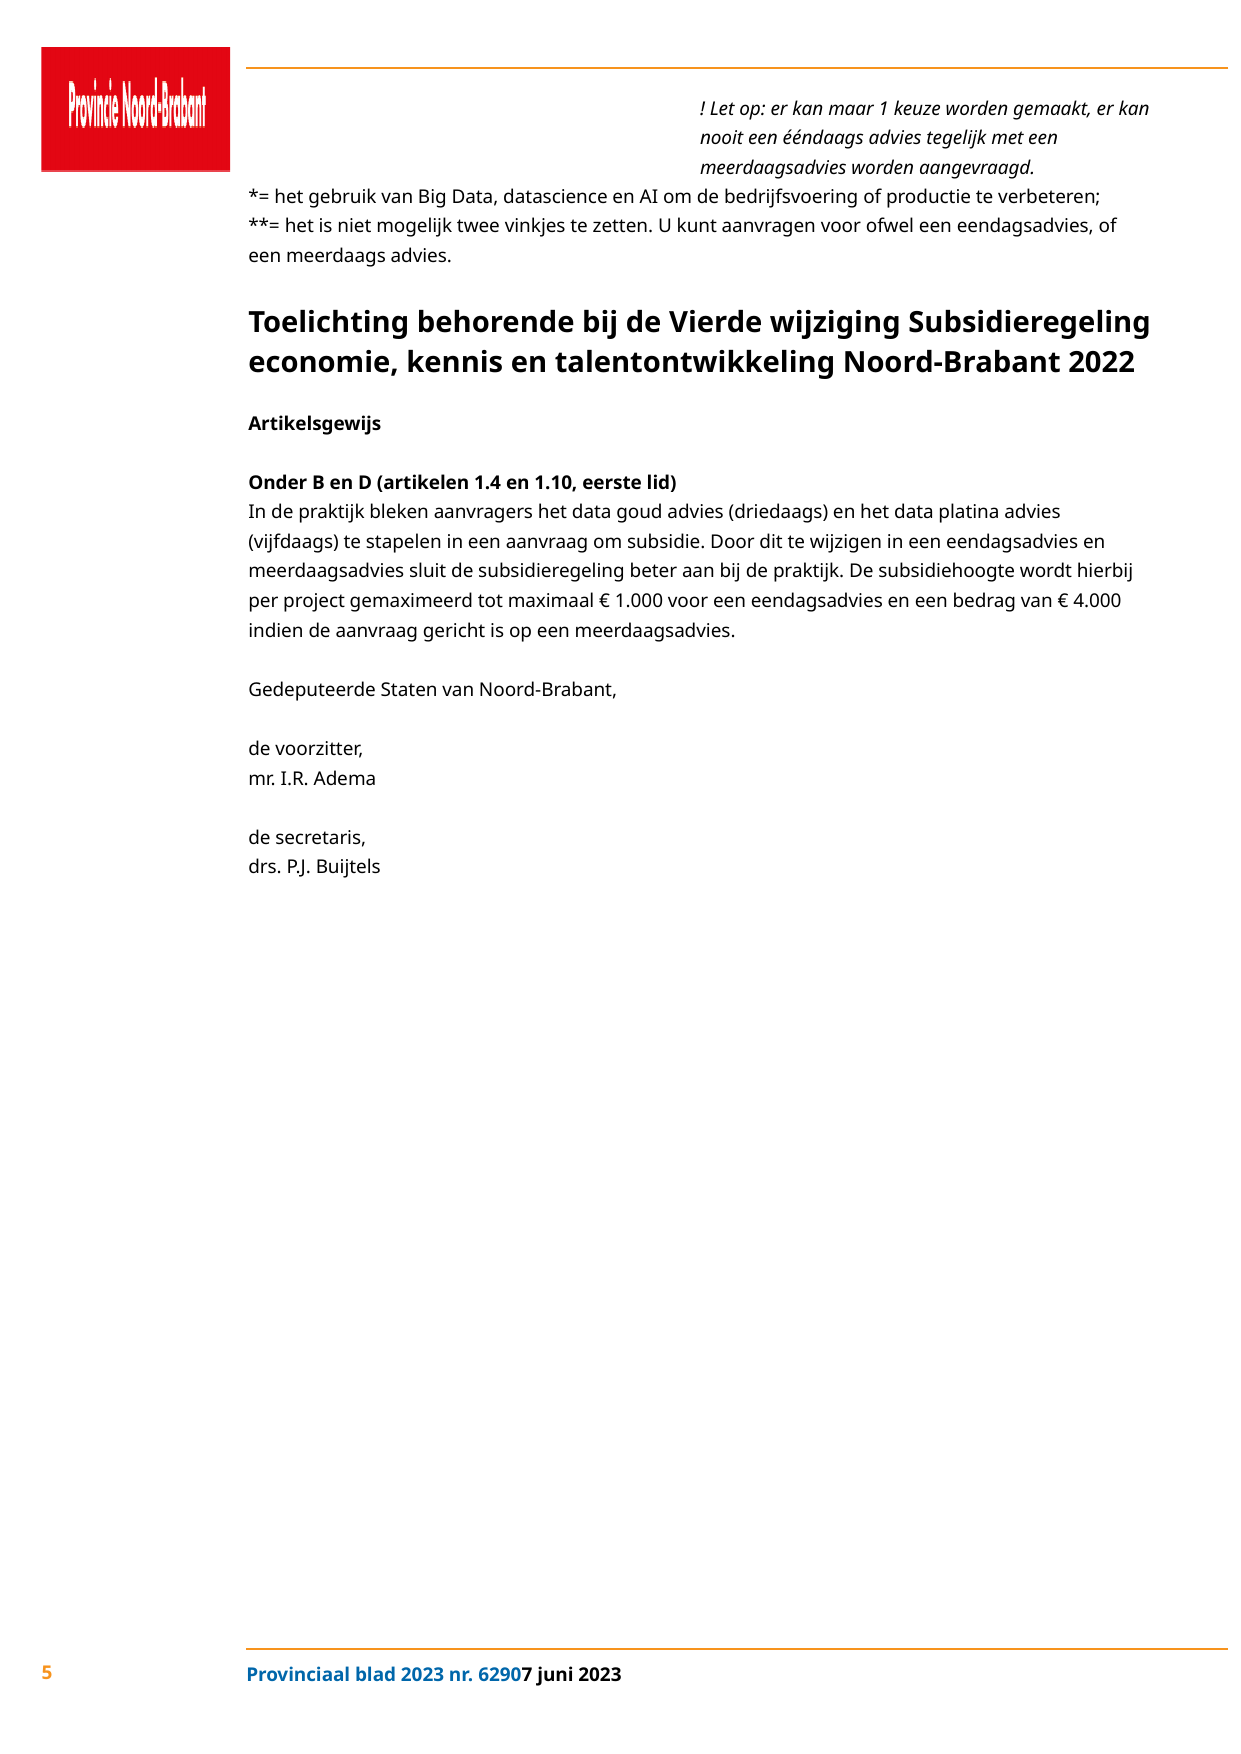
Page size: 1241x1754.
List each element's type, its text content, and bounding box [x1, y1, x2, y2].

text de secretaris, [248, 824, 1152, 850]
text mr. I.R. Adema [248, 765, 1152, 791]
text *= het gebruik van Big Data, datascience en AI om de bedrijfsvoering of productie te verbeteren; [248, 183, 1152, 209]
text Toelichting behorende bij de Vierde wijziging Subsidieregeling economie, kennis en talentontwikkeling Noord-Brabant 2022 [248, 301, 1152, 381]
table_cell ! Let op: er kan maar 1 keuze worden gemaakt, er kan nooit een ééndaags advies tegelijk met een meerdaagsadvies worden aangevraagd. [700, 95, 1152, 180]
picture [41, 47, 231, 172]
text Onder B en D (artikelen 1.4 en 1.10, eerste lid) [248, 469, 1152, 495]
text drs. P.J. Buijtels [248, 853, 1152, 879]
text Artikelsgewijs [248, 410, 1152, 436]
text **= het is niet mogelijk twee vinkjes te zetten. U kunt aanvragen voor ofwel een eendagsadvies, of een meerdaags advies. [248, 212, 1152, 268]
table_cell [248, 95, 700, 180]
text In de praktijk bleken aanvragers het data goud advies (driedaags) en het data platina advies (vijfdaags) te stapelen in een aanvraag om subsidie. Door dit te wijzigen in een eendagsadvies en meerdaagsadvies sluit de subsidieregeling beter aan bij de praktijk. De subsidiehoogte wordt hierbij per project gemaximeerd tot maximaal € 1.000 voor een eendagsadvies en een bedrag van € 4.000 indien de aanvraag gericht is op een meerdaagsadvies. [248, 498, 1152, 643]
text Gedeputeerde Staten van Noord-Brabant, [248, 676, 1152, 702]
text de voorzitter, [248, 735, 1152, 761]
